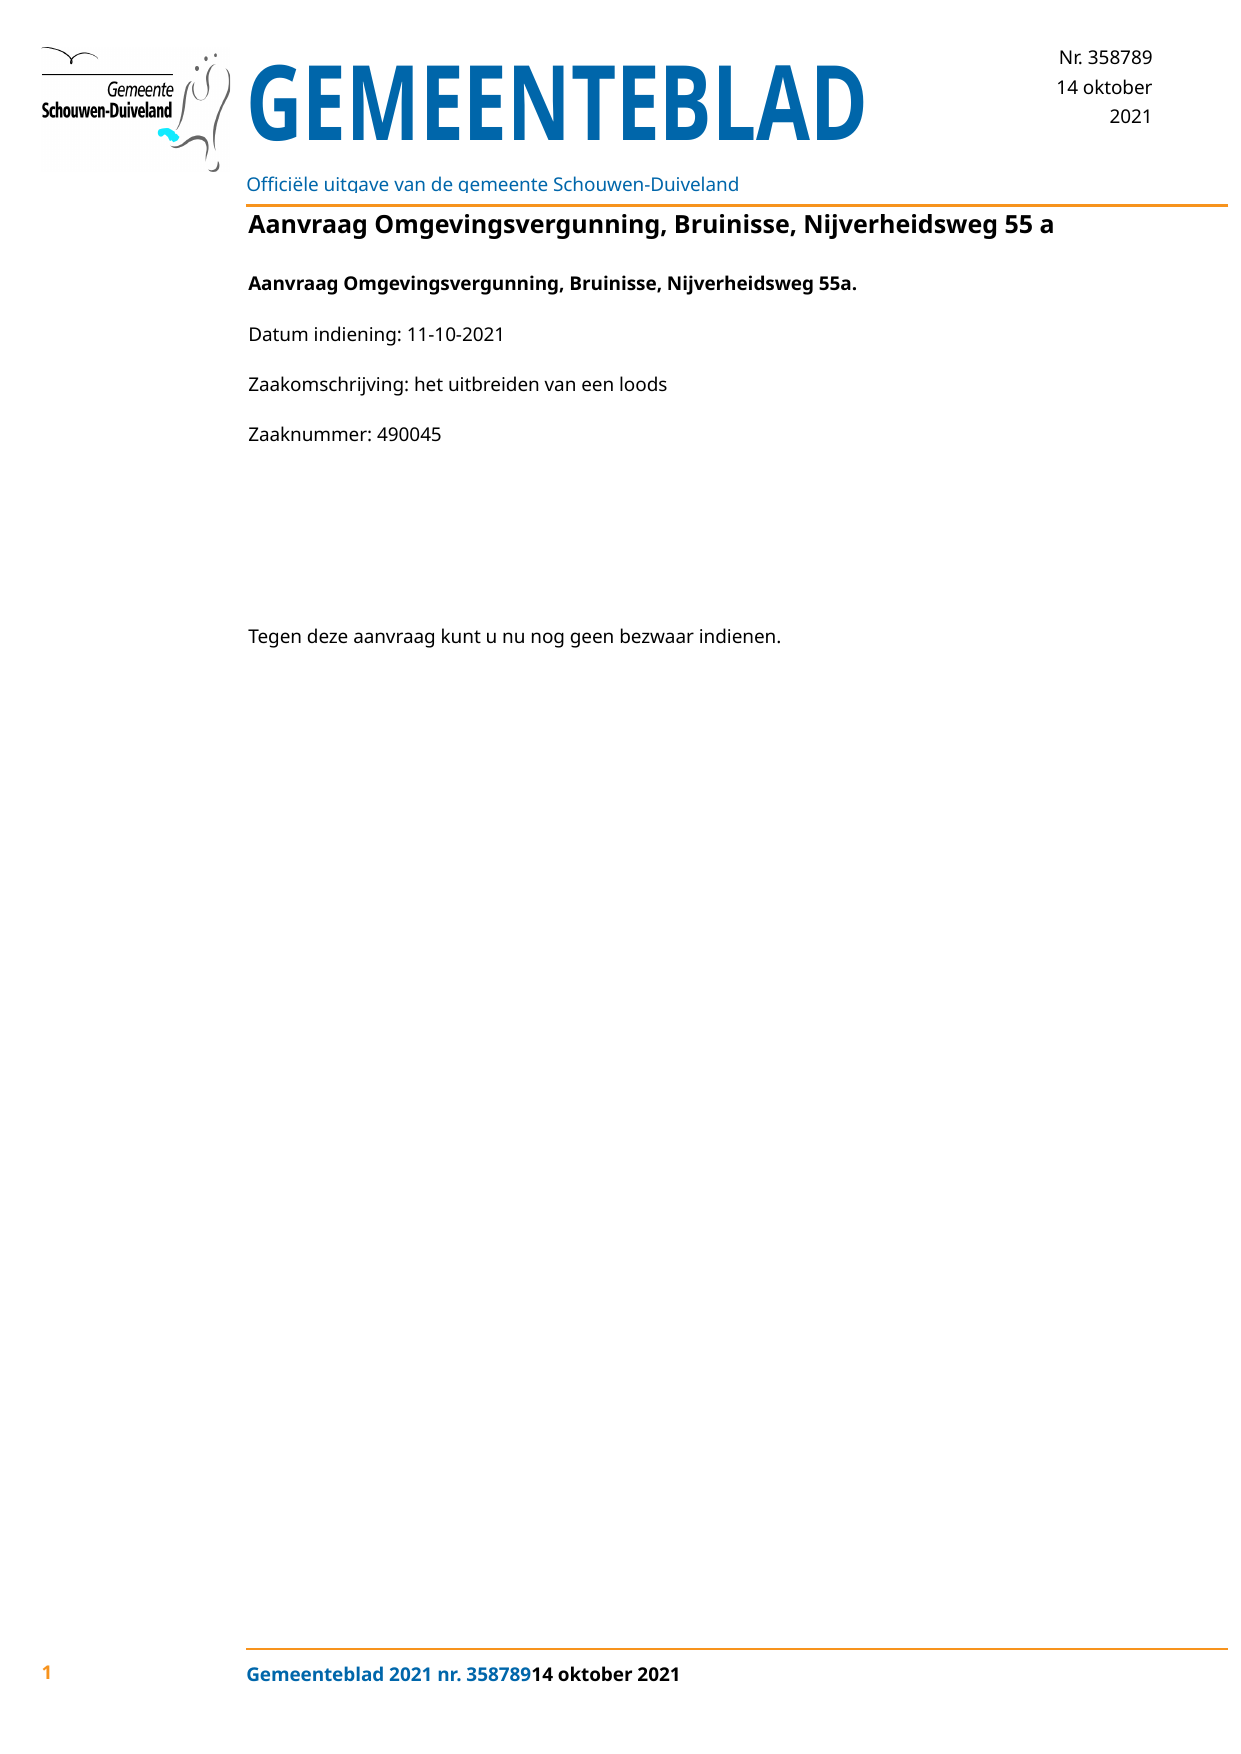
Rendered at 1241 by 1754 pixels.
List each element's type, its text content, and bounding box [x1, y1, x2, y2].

text Aanvraag Omgevingsvergunning, Bruinisse, Nijverheidsweg 55a. [248, 270, 1152, 296]
text Zaaknummer: 490045 [248, 422, 1152, 447]
text Aanvraag Omgevingsvergunning, Bruinisse, Nijverheidsweg 55 a [248, 207, 1152, 241]
text Datum indiening: 11-10-2021 [248, 321, 1152, 346]
text Tegen deze aanvraag kunt u nu nog geen bezwaar indienen. [248, 623, 1152, 649]
picture [41, 47, 231, 172]
text Zaakomschrijving: het uitbreiden van een loods [248, 371, 1152, 397]
